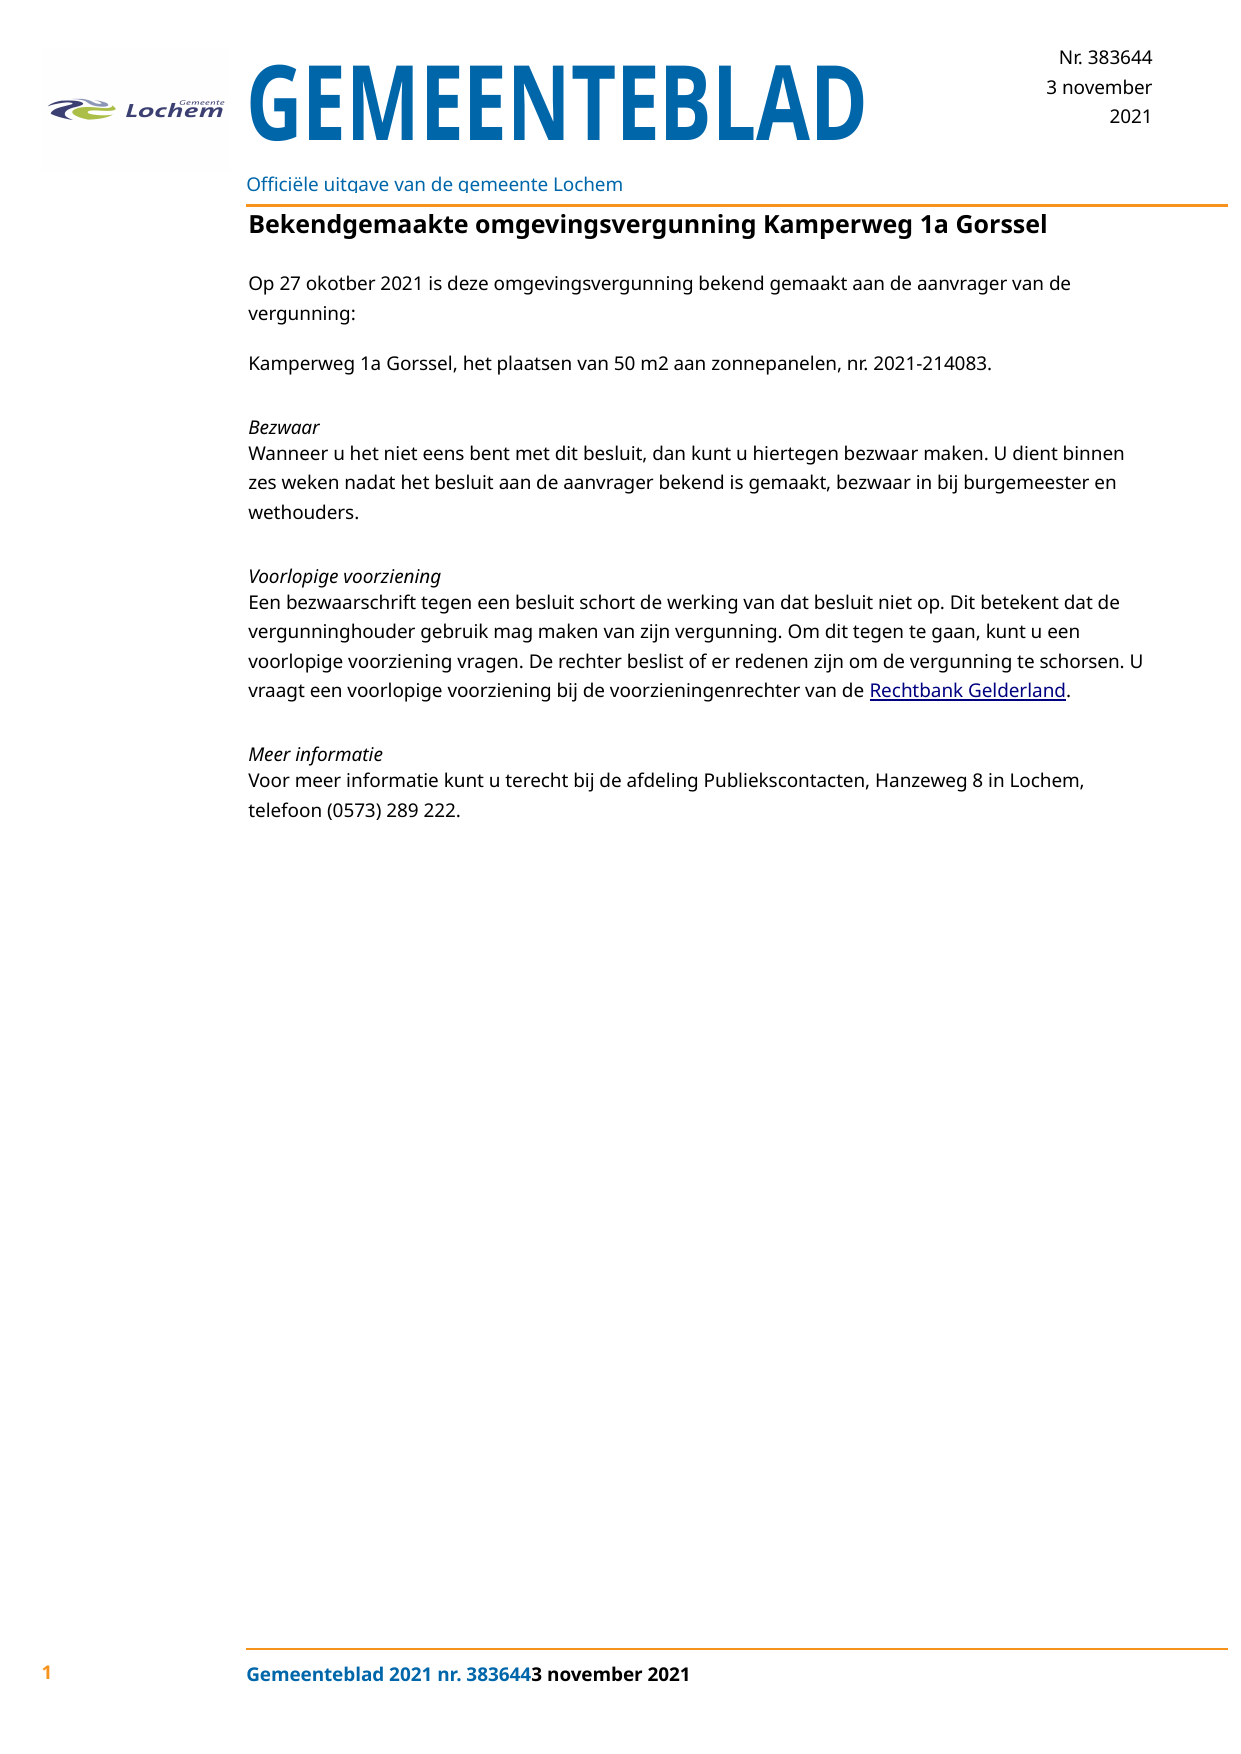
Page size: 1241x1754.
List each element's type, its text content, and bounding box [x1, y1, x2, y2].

text Voor meer informatie kunt u terecht bij de afdeling Publiekscontacten, Hanzeweg 8 in Lochem, telefoon (0573) 289 222. [248, 767, 1152, 823]
text Bezwaar [248, 414, 1152, 440]
text Bekendgemaakte omgevingsvergunning Kamperweg 1a Gorssel [248, 207, 1152, 241]
text Op 27 okotber 2021 is deze omgevingsvergunning bekend gemaakt aan de aanvrager van de vergunning: [248, 270, 1152, 326]
text Voorlopige voorziening [248, 563, 1152, 589]
picture [41, 47, 231, 172]
text Kamperweg 1a Gorssel, het plaatsen van 50 m2 aan zonnepanelen, nr. 2021-214083. [248, 350, 1152, 376]
text Wanneer u het niet eens bent met dit besluit, dan kunt u hiertegen bezwaar maken. U dient binnen zes weken nadat het besluit aan de aanvrager bekend is gemaakt, bezwaar in bij burgemeester en wethouders. [248, 440, 1152, 525]
text Een bezwaarschrift tegen een besluit schort de werking van dat besluit niet op. Dit betekent dat de vergunninghouder gebruik mag maken van zijn vergunning. Om dit tegen te gaan, kunt u een voorlopige voorziening vragen. De rechter beslist of er redenen zijn om de vergunning te schorsen. U vraagt een voorlopige voorziening bij de voorzieningenrechter van de Rechtbank Gelderland. [248, 589, 1152, 703]
text Meer informatie [248, 742, 1152, 767]
